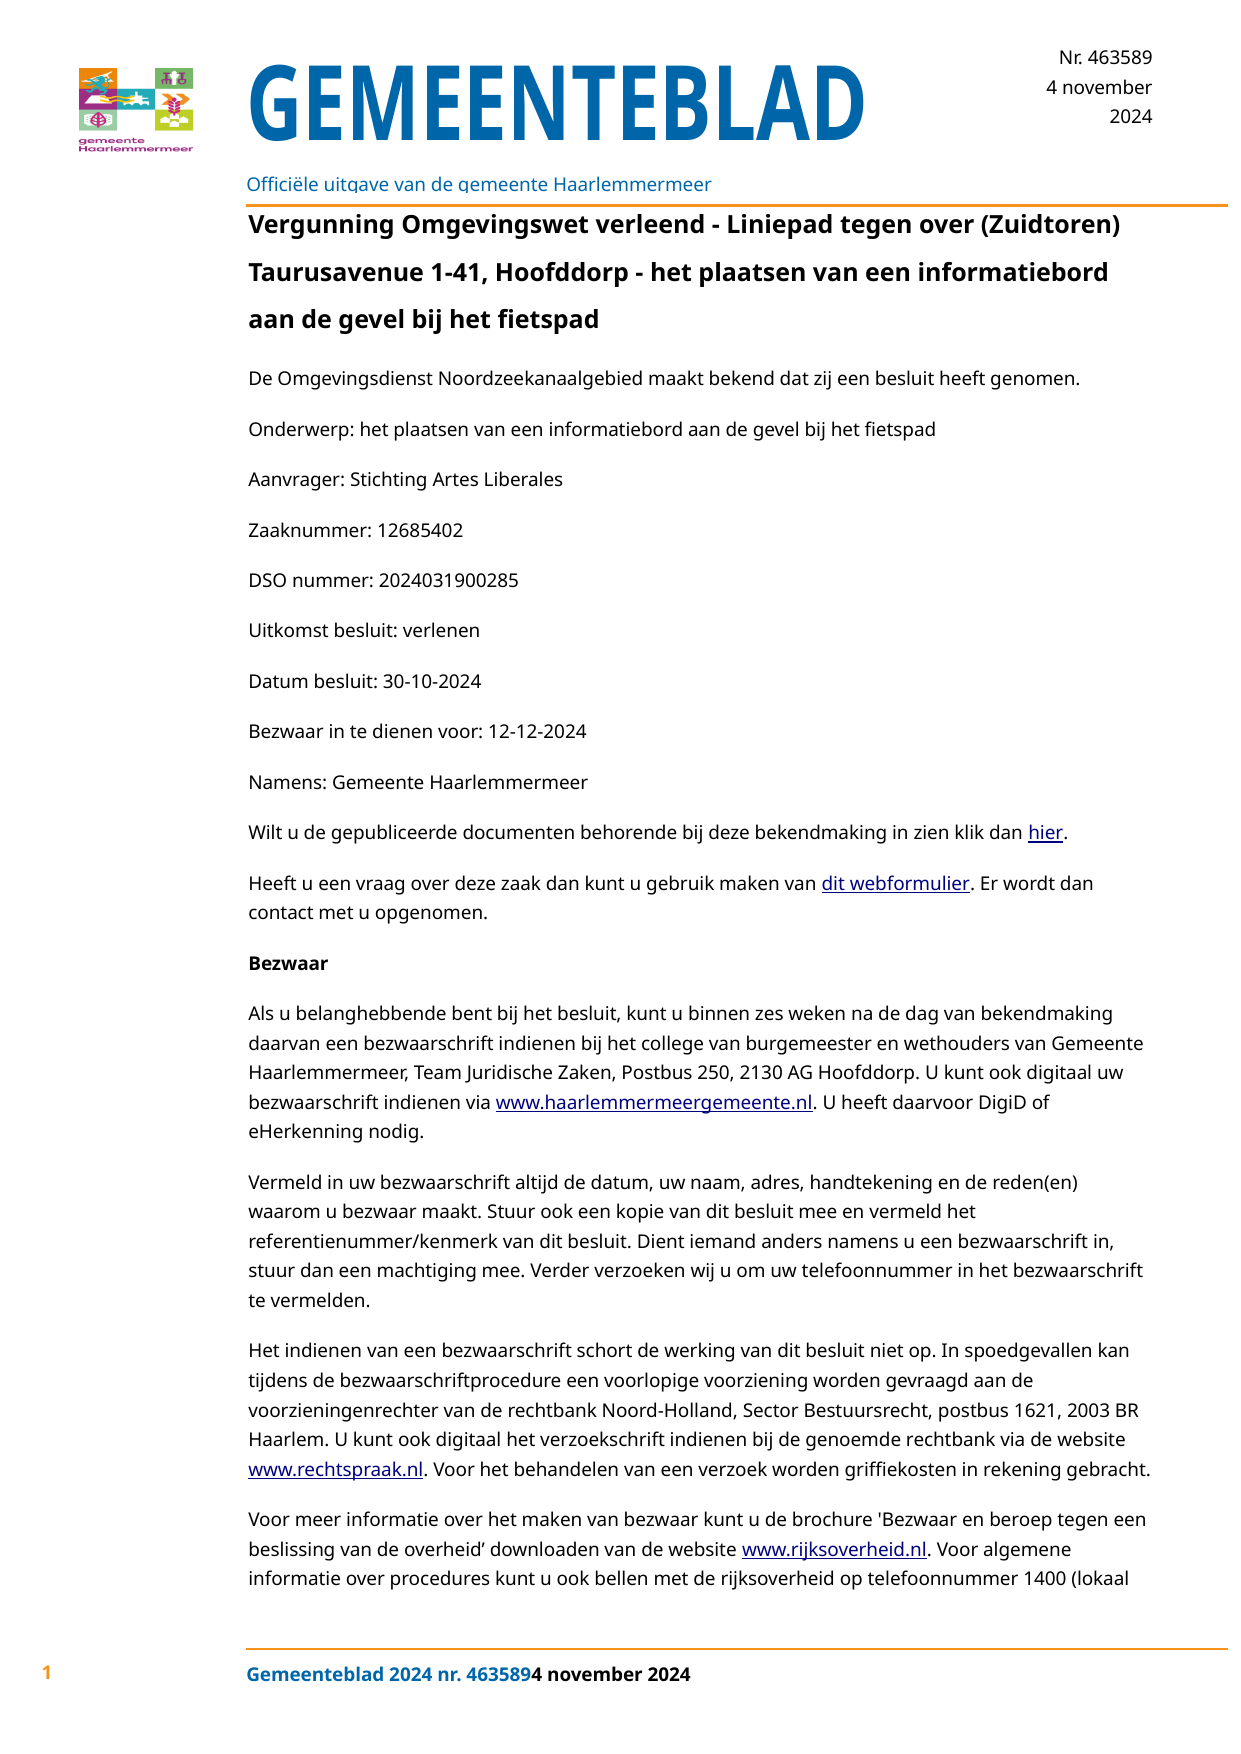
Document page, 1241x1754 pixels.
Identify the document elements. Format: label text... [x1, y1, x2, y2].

text Datum besluit: 30-10-2024 [248, 668, 1152, 694]
text Uitkomst besluit: verlenen [248, 618, 1152, 643]
text Wilt u de gepubliceerde documenten behorende bij deze bekendmaking in zien klik dan hier. [248, 819, 1152, 845]
text Als u belanghebbende bent bij het besluit, kunt u binnen zes weken na de dag van bekendmaking daarvan een bezwaarschrift indienen bij het college van burgemeester en wethouders van Gemeente Haarlemmermeer, Team Juridische Zaken, Postbus 250, 2130 AG Hoofddorp. U kunt ook digitaal uw bezwaarschrift indienen via www.haarlemmermeergemeente.nl. U heeft daarvoor DigiD of eHerkenning nodig. [248, 1000, 1152, 1144]
text Bezwaar in te dienen voor: 12-12-2024 [248, 718, 1152, 744]
text Aanvrager: Stichting Artes Liberales [248, 466, 1152, 492]
text De Omgevingsdienst Noordzeekanaalgebied maakt bekend dat zij een besluit heeft genomen. [248, 366, 1152, 391]
text Onderwerp: het plaatsen van een informatiebord aan de gevel bij het fietspad [248, 416, 1152, 442]
text Bezwaar [248, 950, 1152, 975]
text Namens: Gemeente Haarlemmermeer [248, 769, 1152, 794]
text Het indienen van een bezwaarschrift schort de werking van dit besluit niet op. In spoedgevallen kan tijdens de bezwaarschriftprocedure een voorlopige voorziening worden gevraagd aan de voorzieningenrechter van de rechtbank Noord-Holland, Sector Bestuursrecht, postbus 1621, 2003 BR Haarlem. U kunt ook digitaal het verzoekschrift indienen bij de genoemde rechtbank via de website www.rechtspraak.nl. Voor het behandelen van een verzoek worden griffiekosten in rekening gebracht. [248, 1338, 1152, 1482]
text Zaaknummer: 12685402 [248, 517, 1152, 542]
picture [41, 47, 231, 172]
text Vergunning Omgevingswet verleend - Liniepad tegen over (Zuidtoren) Taurusavenue 1-41, Hoofddorp - het plaatsen van een informatiebord aan de gevel bij het fietspad [248, 207, 1152, 336]
text Voor meer informatie over het maken van bezwaar kunt u de brochure 'Bezwaar en beroep tegen een beslissing van de overheid’ downloaden van de website www.rijksoverheid.nl. Voor algemene informatie over procedures kunt u ook bellen met de rijksoverheid op telefoonnummer 1400 (lokaal [248, 1506, 1152, 1591]
text Vermeld in uw bezwaarschrift altijd de datum, uw naam, adres, handtekening en de reden(en) waarom u bezwaar maakt. Stuur ook een kopie van dit besluit mee en vermeld het referentienummer/kenmerk van dit besluit. Dient iemand anders namens u een bezwaarschrift in, stuur dan een machtiging mee. Verder verzoeken wij u om uw telefoonnummer in het bezwaarschrift te vermelden. [248, 1169, 1152, 1313]
text Heeft u een vraag over deze zaak dan kunt u gebruik maken van dit webformulier. Er wordt dan contact met u opgenomen. [248, 870, 1152, 925]
text DSO nummer: 2024031900285 [248, 567, 1152, 593]
